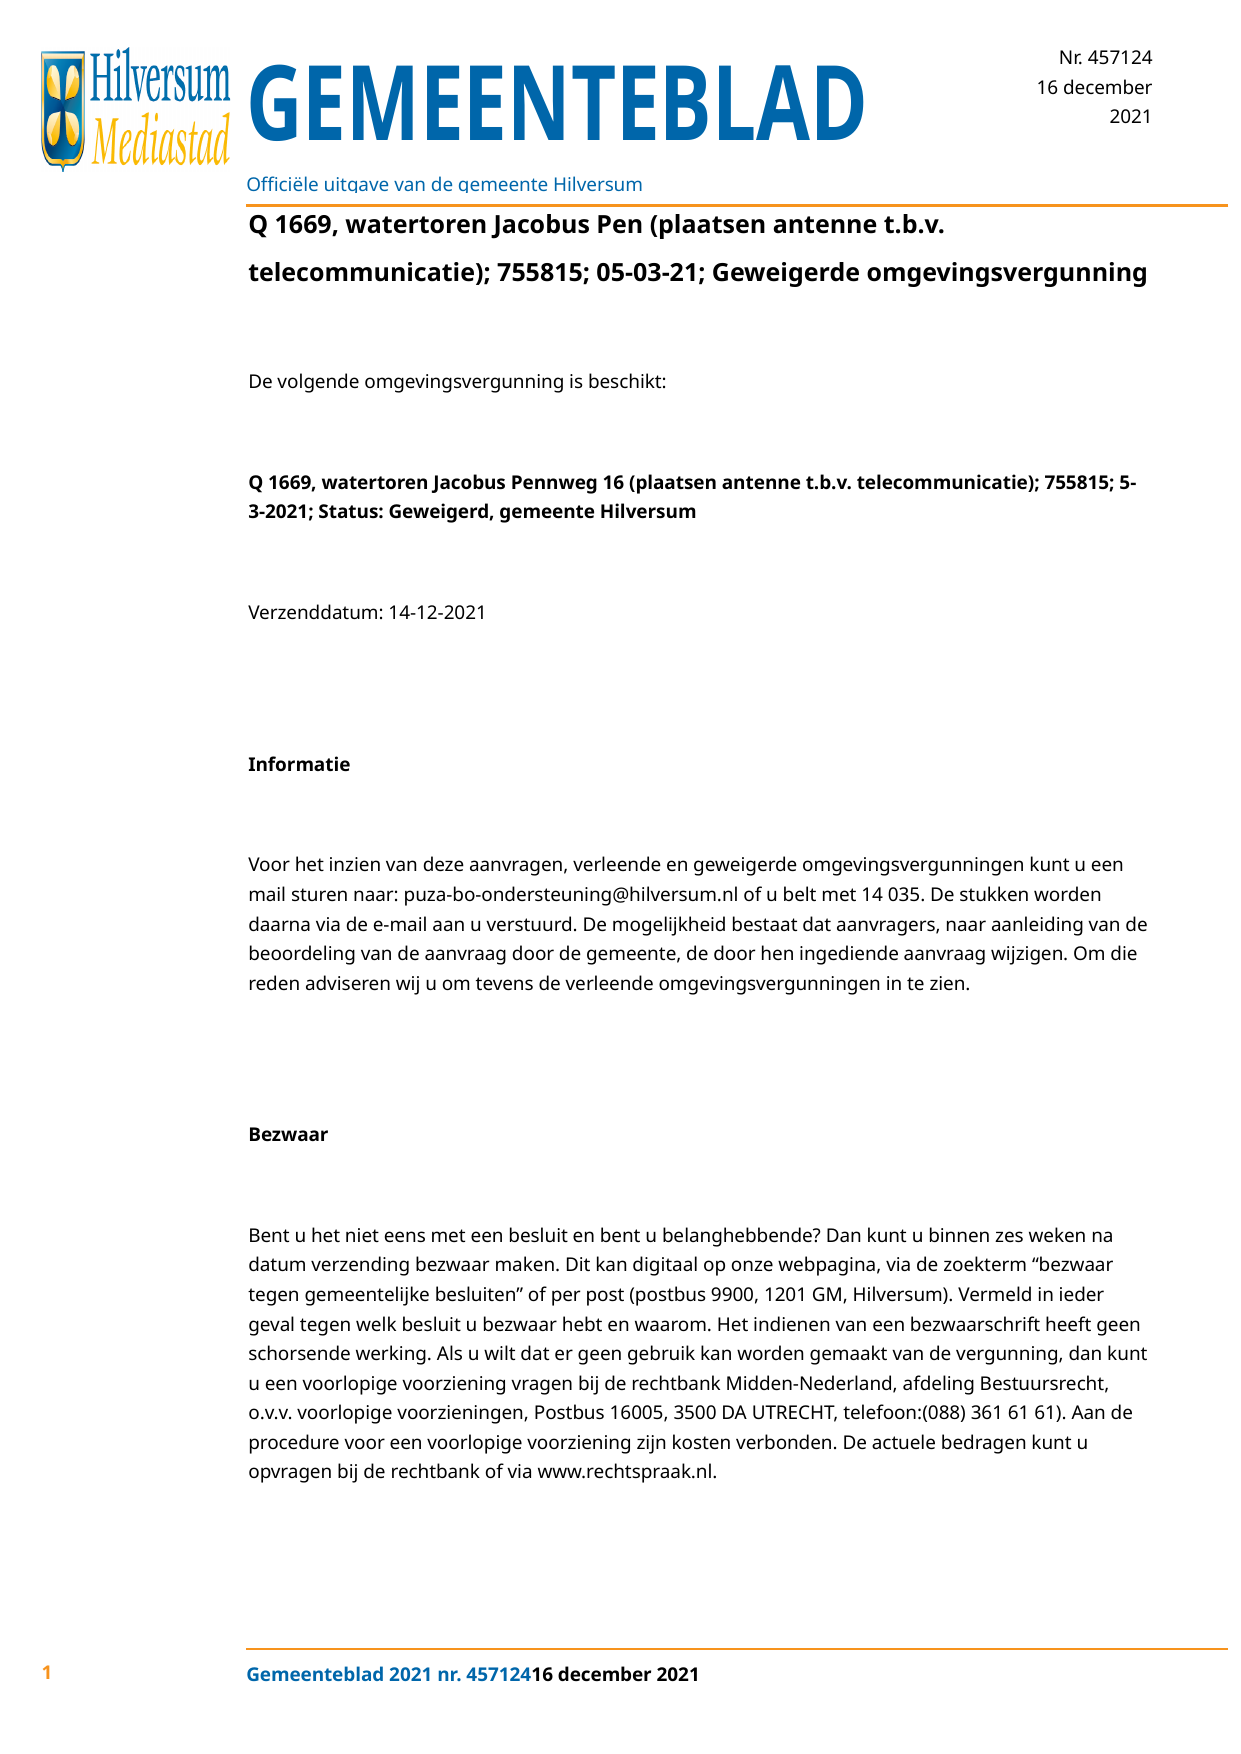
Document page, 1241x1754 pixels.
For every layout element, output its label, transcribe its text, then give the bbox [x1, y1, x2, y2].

text Informatie [248, 751, 1152, 777]
text Verzenddatum: 14-12-2021 [248, 599, 1152, 625]
text Bent u het niet eens met een besluit en bent u belanghebbende? Dan kunt u binnen zes weken na datum verzending bezwaar maken. Dit kan digitaal op onze webpagina, via de zoekterm “bezwaar tegen gemeentelijke besluiten” of per post (postbus 9900, 1201 GM, Hilversum). Vermeld in ieder geval tegen welk besluit u bezwaar hebt en waarom. Het indienen van een bezwaarschrift heeft geen schorsende werking. Als u wilt dat er geen gebruik kan worden gemaakt van de vergunning, dan kunt u een voorlopige voorziening vragen bij de rechtbank Midden-Nederland, afdeling Bestuursrecht, o.v.v. voorlopige voorzieningen, Postbus 16005, 3500 DA UTRECHT, telefoon:(088) 361 61 61). Aan de procedure voor een voorlopige voorziening zijn kosten verbonden. De actuele bedragen kunt u opvragen bij de rechtbank of via www.rechtspraak.nl. [248, 1222, 1152, 1484]
picture [41, 47, 231, 172]
text De volgende omgevingsvergunning is beschikt: [248, 368, 1152, 394]
text Bezwaar [248, 1121, 1152, 1147]
text Voor het inzien van deze aanvragen, verleende en geweigerde omgevingsvergunningen kunt u een mail sturen naar: puza-bo-ondersteuning@hilversum.nl of u belt met 14 035. De stukken worden daarna via de e-mail aan u verstuurd. De mogelijkheid bestaat dat aanvragers, naar aanleiding van de beoordeling van de aanvraag door de gemeente, de door hen ingediende aanvraag wijzigen. Om die reden adviseren wij u om tevens de verleende omgevingsvergunningen in te zien. [248, 852, 1152, 996]
text Q 1669, watertoren Jacobus Pen (plaatsen antenne t.b.v. telecommunicatie); 755815; 05-03-21; Geweigerde omgevingsvergunning [248, 207, 1152, 288]
text Q 1669, watertoren Jacobus Pennweg 16 (plaatsen antenne t.b.v. telecommunicatie); 755815; 5-3-2021; Status: Geweigerd, gemeente Hilversum [248, 469, 1152, 524]
